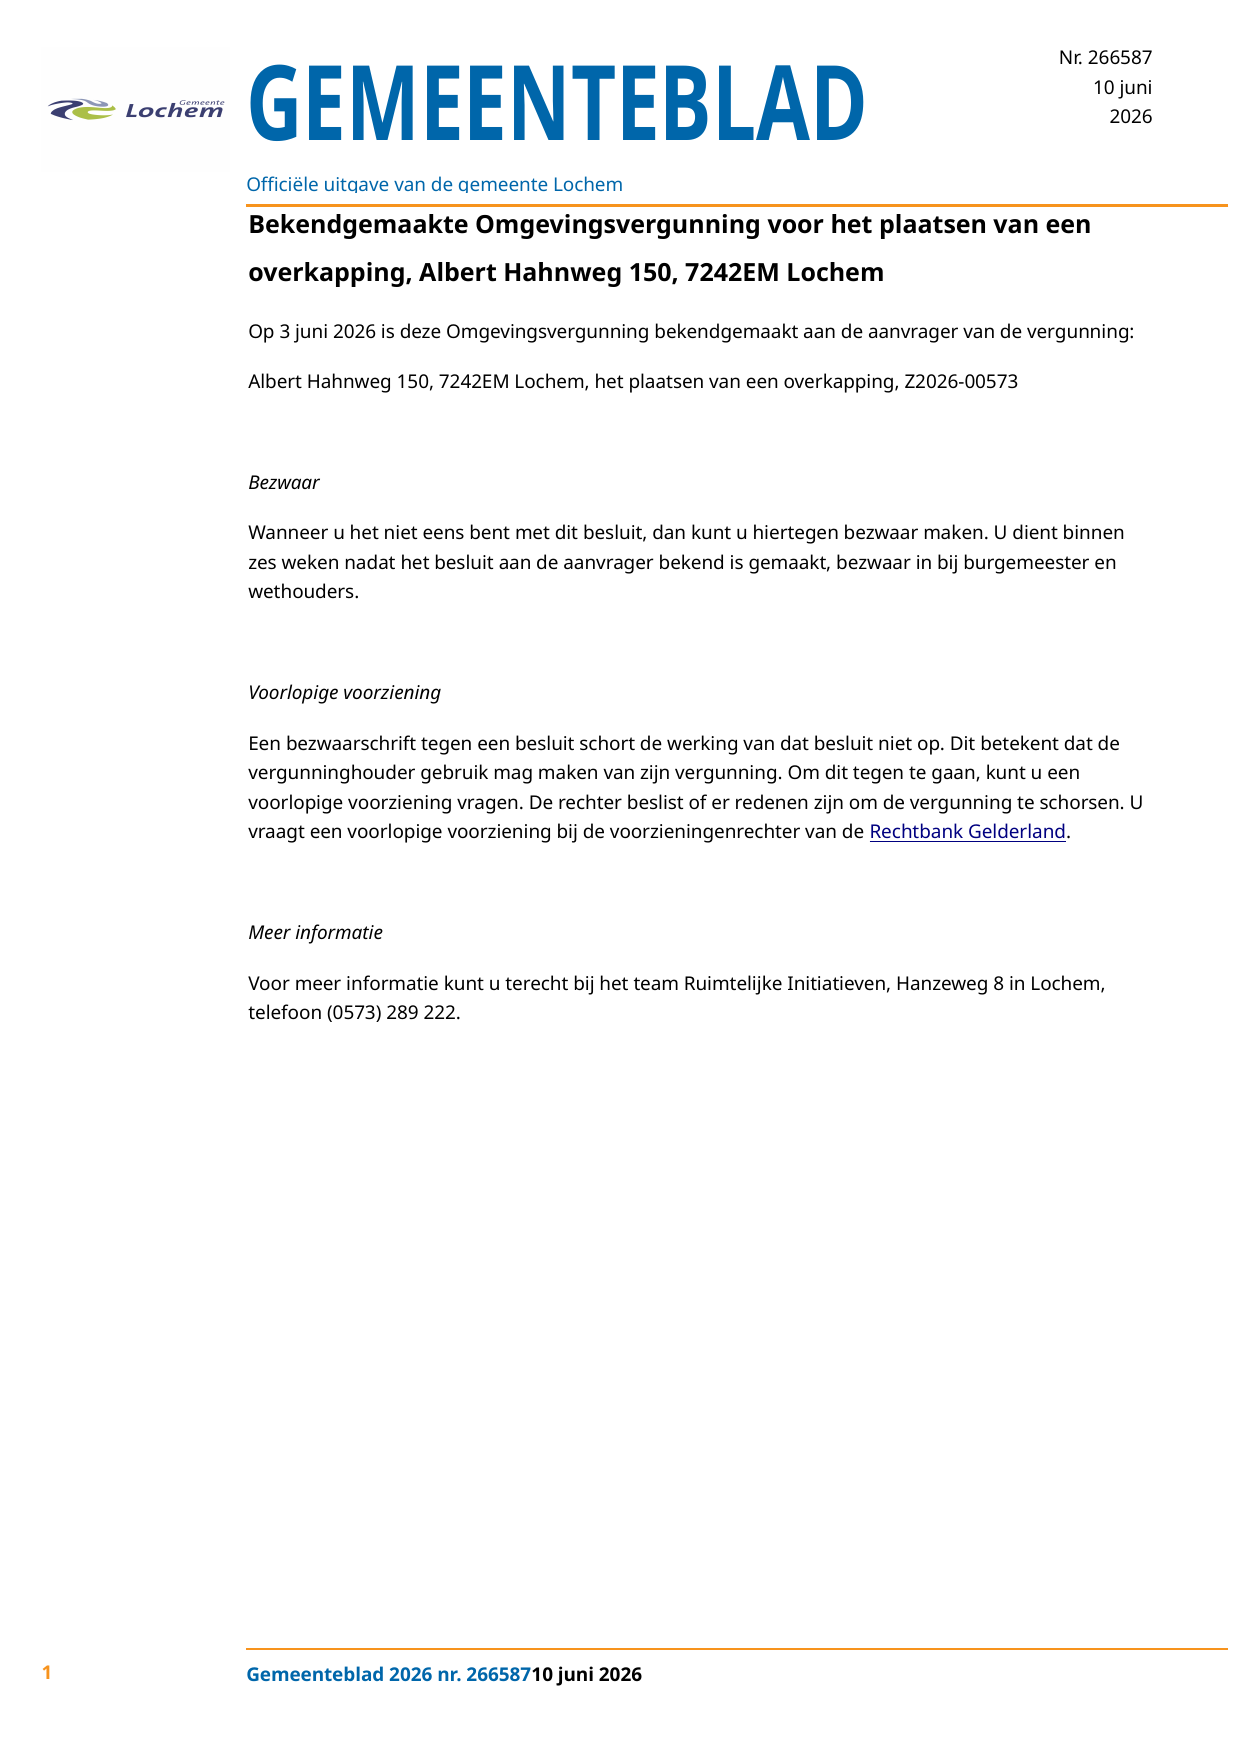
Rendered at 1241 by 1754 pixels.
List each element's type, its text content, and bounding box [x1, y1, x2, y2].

picture [41, 47, 231, 172]
text Meer informatie [248, 919, 1152, 945]
text Voor meer informatie kunt u terecht bij het team Ruimtelijke Initiatieven, Hanzeweg 8 in Lochem, telefoon (0573) 289 222. [248, 970, 1152, 1025]
text Bekendgemaakte Omgevingsvergunning voor het plaatsen van een overkapping, Albert Hahnweg 150, 7242EM Lochem [248, 207, 1152, 288]
text Voorlopige voorziening [248, 679, 1152, 705]
text Een bezwaarschrift tegen een besluit schort de werking van dat besluit niet op. Dit betekent dat de vergunninghouder gebruik mag maken van zijn vergunning. Om dit tegen te gaan, kunt u een voorlopige voorziening vragen. De rechter beslist of er redenen zijn om de vergunning te schorsen. U vraagt een voorlopige voorziening bij de voorzieningenrechter van de Rechtbank Gelderland. [248, 730, 1152, 844]
text Op 3 juni 2026 is deze Omgevingsvergunning bekendgemaakt aan de aanvrager van de vergunning: [248, 318, 1152, 344]
text Bezwaar [248, 469, 1152, 495]
text Wanneer u het niet eens bent met dit besluit, dan kunt u hiertegen bezwaar maken. U dient binnen zes weken nadat het besluit aan de aanvrager bekend is gemaakt, bezwaar in bij burgemeester en wethouders. [248, 519, 1152, 604]
text Albert Hahnweg 150, 7242EM Lochem, het plaatsen van een overkapping, Z2026-00573 [248, 368, 1152, 394]
